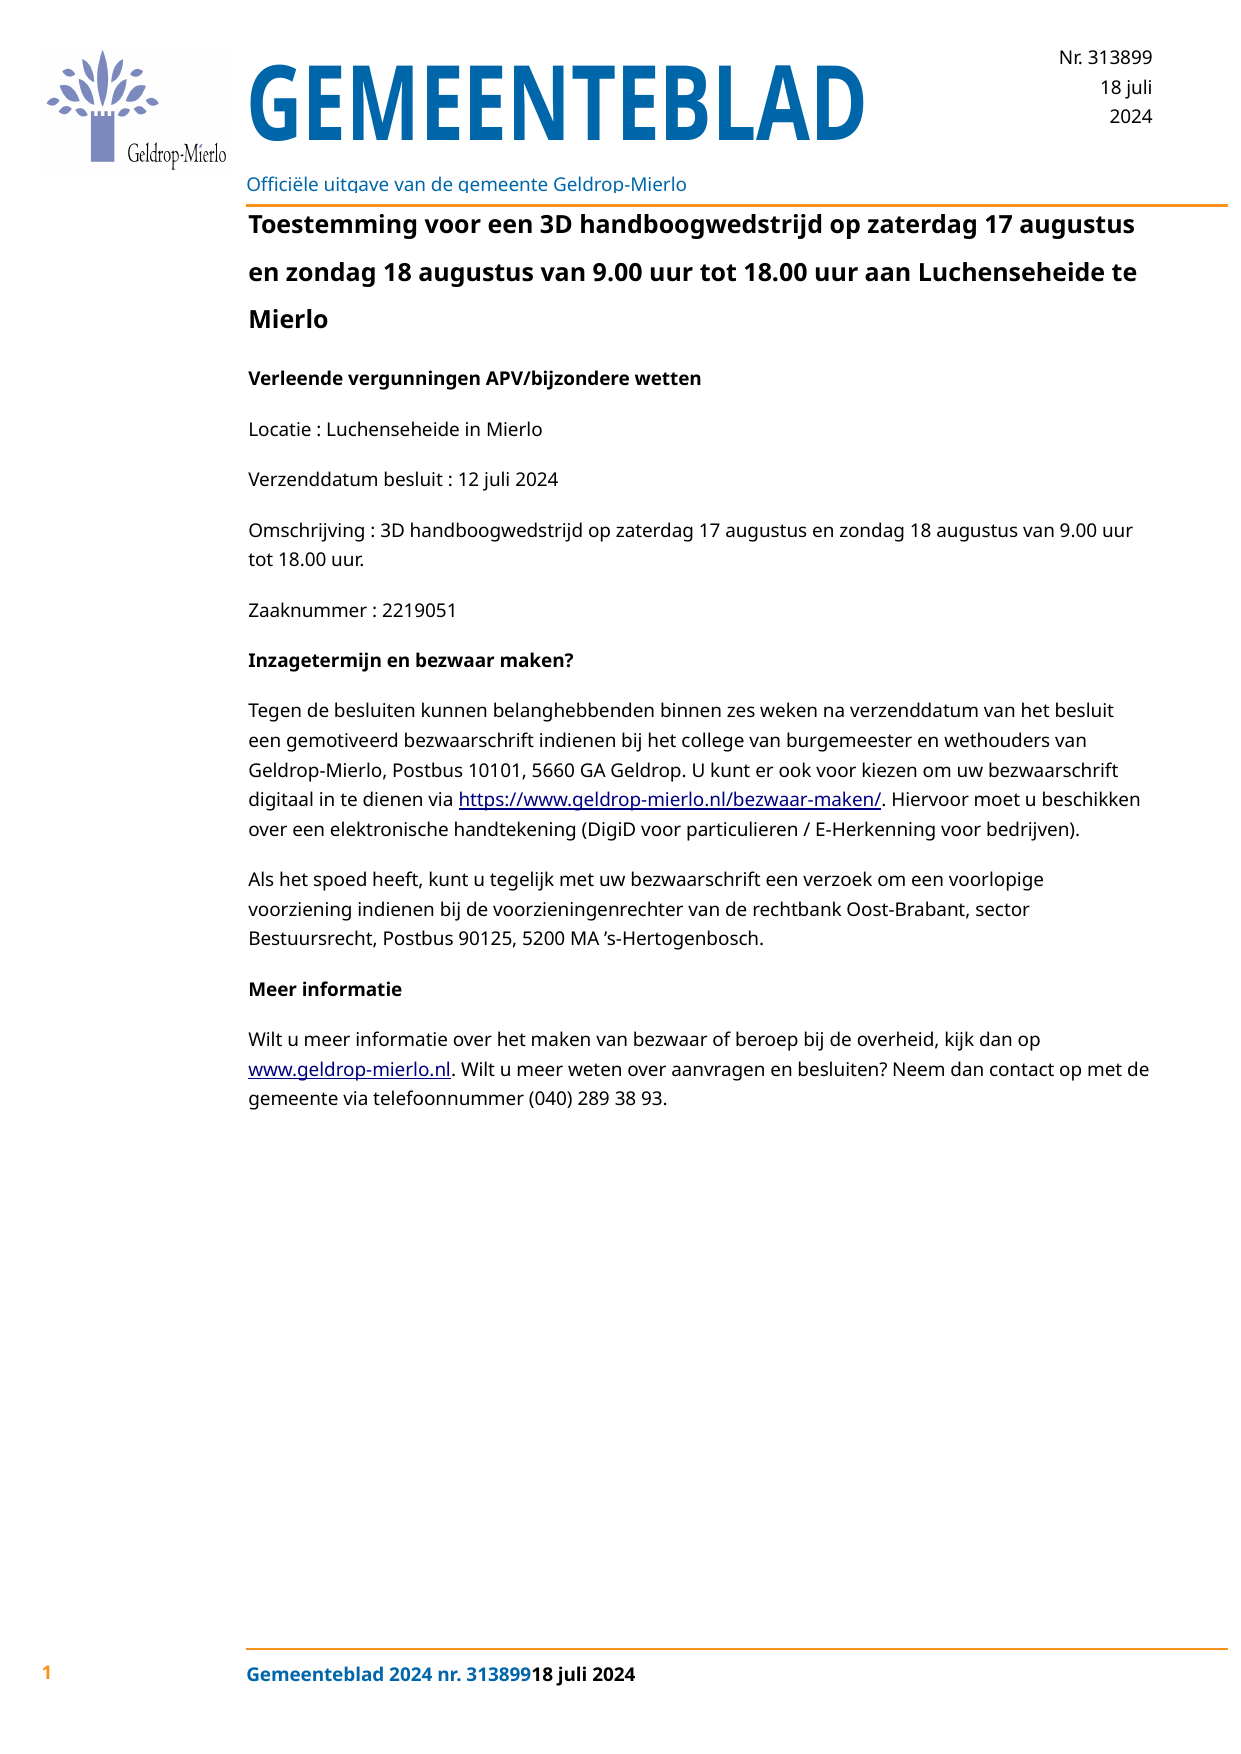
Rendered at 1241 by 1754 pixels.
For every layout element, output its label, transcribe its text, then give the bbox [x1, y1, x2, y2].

text Wilt u meer informatie over het maken van bezwaar of beroep bij de overheid, kijk dan op www.geldrop-mierlo.nl. Wilt u meer weten over aanvragen en besluiten? Neem dan contact op met de gemeente via telefoonnummer (040) 289 38 93. [248, 1026, 1152, 1111]
text Inzagetermijn en bezwaar maken? [248, 647, 1152, 673]
text Verleende vergunningen APV/bijzondere wetten [248, 366, 1152, 391]
text Omschrijving : 3D handboogwedstrijd op zaterdag 17 augustus en zondag 18 augustus van 9.00 uur tot 18.00 uur. [248, 517, 1152, 572]
text Zaaknummer : 2219051 [248, 597, 1152, 622]
text Tegen de besluiten kunnen belanghebbenden binnen zes weken na verzenddatum van het besluit een gemotiveerd bezwaarschrift indienen bij het college van burgemeester en wethouders van Geldrop-Mierlo, Postbus 10101, 5660 GA Geldrop. U kunt er ook voor kiezen om uw bezwaarschrift digitaal in te dienen via https://www.geldrop-mierlo.nl/bezwaar-maken/. Hiervoor moet u beschikken over een elektronische handtekening (DigiD voor particulieren / E-Herkenning voor bedrijven). [248, 698, 1152, 842]
text Locatie : Luchenseheide in Mierlo [248, 416, 1152, 442]
text Verzenddatum besluit : 12 juli 2024 [248, 466, 1152, 492]
text Als het spoed heeft, kunt u tegelijk met uw bezwaarschrift een verzoek om een voorlopige voorziening indienen bij de voorzieningenrechter van de rechtbank Oost-Brabant, sector Bestuursrecht, Postbus 90125, 5200 MA ’s-Hertogenbosch. [248, 866, 1152, 951]
text Meer informatie [248, 976, 1152, 1002]
picture [41, 47, 231, 172]
text Toestemming voor een 3D handboogwedstrijd op zaterdag 17 augustus en zondag 18 augustus van 9.00 uur tot 18.00 uur aan Luchenseheide te Mierlo [248, 207, 1152, 336]
